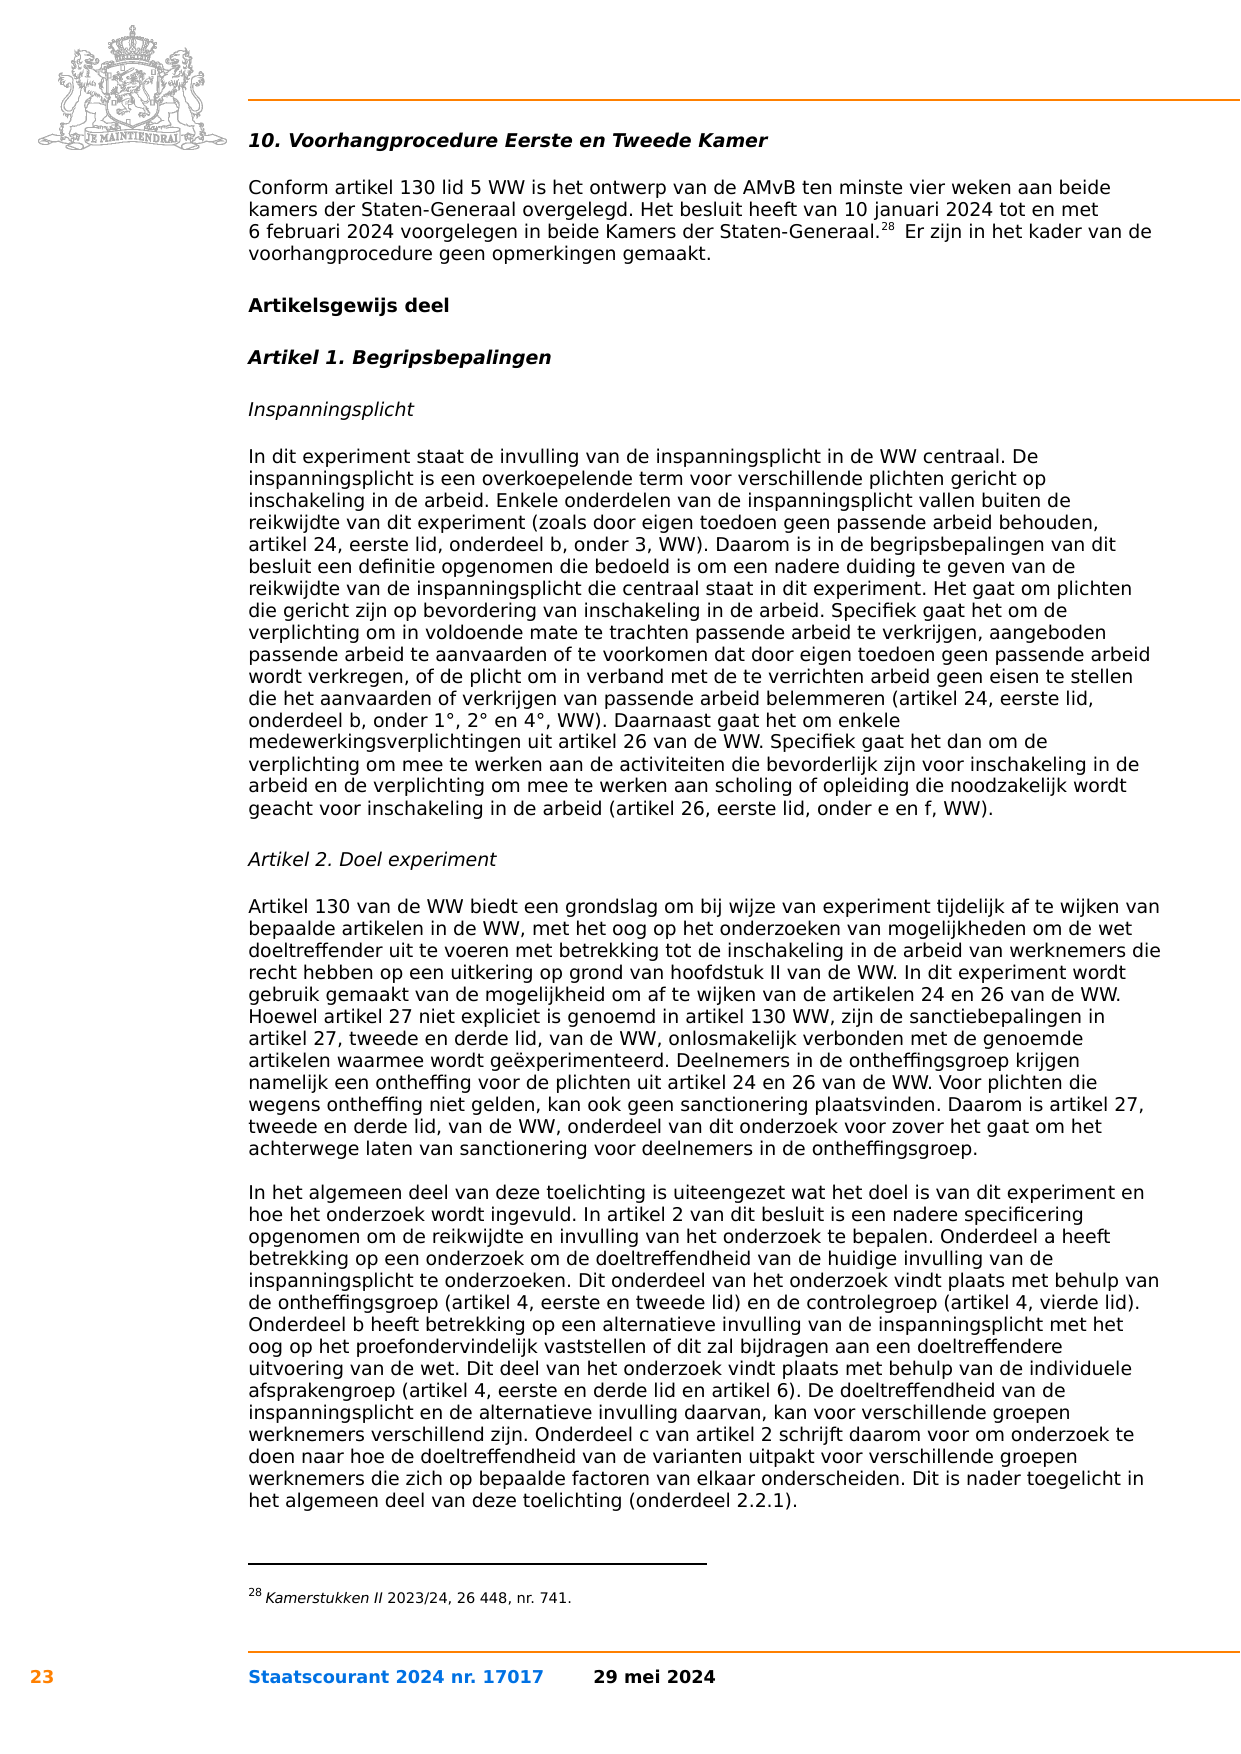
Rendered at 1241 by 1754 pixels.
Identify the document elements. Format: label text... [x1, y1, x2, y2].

text Kamerstukken II 2023/24, 26 448, nr. 741. [248, 1586, 1163, 1608]
subtitle Inspanningsplicht [248, 399, 1163, 421]
subtitle Artikel 1. Begripsbepalingen [248, 347, 1163, 369]
subtitle Artikelsgewijs deel [248, 295, 1163, 317]
picture [38, 25, 227, 150]
text In het algemeen deel van deze toelichting is uiteengezet wat het doel is van dit experiment en hoe het onderzoek wordt ingevuld. In artikel 2 van dit besluit is een nadere specificering opgenomen om de reikwijdte en invulling van het onderzoek te bepalen. Onderdeel a heeft betrekking op een onderzoek om de doeltreffendheid van de huidige invulling van de inspanningsplicht te onderzoeken. Dit onderdeel van het onderzoek vindt plaats met behulp van de ontheffingsgroep (artikel 4, eerste en tweede lid) en de controlegroep (artikel 4, vierde lid). Onderdeel b heeft betrekking op een alternatieve invulling van de inspanningsplicht met het oog op het proefondervindelijk vaststellen of dit zal bijdragen aan een doeltreffendere uitvoering van de wet. Dit deel van het onderzoek vindt plaats met behulp van de individuele afsprakengroep (artikel 4, eerste en derde lid en artikel 6). De doeltreffendheid van de inspanningsplicht en de alternatieve invulling daarvan, kan voor verschillende groepen werknemers verschillend zijn. Onderdeel c van artikel 2 schrijft daarom voor om onderzoek te doen naar hoe de doeltreffendheid van de varianten uitpakt voor verschillende groepen werknemers die zich op bepaalde factoren van elkaar onderscheiden. Dit is nader toegelicht in het algemeen deel van deze toelichting (onderdeel 2.2.1). [248, 1182, 1163, 1512]
text In dit experiment staat de invulling van de inspanningsplicht in de WW centraal. De inspanningsplicht is een overkoepelende term voor verschillende plichten gericht op inschakeling in de arbeid. Enkele onderdelen van de inspanningsplicht vallen buiten de reikwijdte van dit experiment (zoals door eigen toedoen geen passende arbeid behouden, artikel 24, eerste lid, onderdeel b, onder 3, WW). Daarom is in de begripsbepalingen van dit besluit een definitie opgenomen die bedoeld is om een nadere duiding te geven van de reikwijdte van de inspanningsplicht die centraal staat in dit experiment. Het gaat om plichten die gericht zijn op bevordering van inschakeling in de arbeid. Specifiek gaat het om de verplichting om in voldoende mate te trachten passende arbeid te verkrijgen, aangeboden passende arbeid te aanvaarden of te voorkomen dat door eigen toedoen geen passende arbeid wordt verkregen, of de plicht om in verband met de te verrichten arbeid geen eisen te stellen die het aanvaarden of verkrijgen van passende arbeid belemmeren (artikel 24, eerste lid, onderdeel b, onder 1°, 2° en 4°, WW). Daarnaast gaat het om enkele medewerkingsverplichtingen uit artikel 26 van de WW. Specifiek gaat het dan om de verplichting om mee te werken aan de activiteiten die bevorderlijk zijn voor inschakeling in de arbeid en de verplichting om mee te werken aan scholing of opleiding die noodzakelijk wordt geacht voor inschakeling in de arbeid (artikel 26, eerste lid, onder e en f, WW). [248, 446, 1163, 819]
subtitle 10. Voorhangprocedure Eerste en Tweede Kamer [248, 130, 1163, 152]
text Conform artikel 130 lid 5 WW is het ontwerp van de AMvB ten minste vier weken aan beide kamers der Staten-Generaal overgelegd. Het besluit heeft van 10 januari 2024 tot en met 6 februari 2024 voorgelegen in beide Kamers der Staten-Generaal. Er zijn in het kader van de voorhangprocedure geen opmerkingen gemaakt. [248, 177, 1163, 265]
subtitle Artikel 2. Doel experiment [248, 849, 1163, 871]
text Artikel 130 van de WW biedt een grondslag om bij wijze van experiment tijdelijk af te wijken van bepaalde artikelen in de WW, met het oog op het onderzoeken van mogelijkheden om de wet doeltreffender uit te voeren met betrekking tot de inschakeling in de arbeid van werknemers die recht hebben op een uitkering op grond van hoofdstuk II van de WW. In dit experiment wordt gebruik gemaakt van de mogelijkheid om af te wijken van de artikelen 24 en 26 van de WW. Hoewel artikel 27 niet expliciet is genoemd in artikel 130 WW, zijn de sanctiebepalingen in artikel 27, tweede en derde lid, van de WW, onlosmakelijk verbonden met de genoemde artikelen waarmee wordt geëxperimenteerd. Deelnemers in de ontheffingsgroep krijgen namelijk een ontheffing voor de plichten uit artikel 24 en 26 van de WW. Voor plichten die wegens ontheffing niet gelden, kan ook geen sanctionering plaatsvinden. Daarom is artikel 27, tweede en derde lid, van de WW, onderdeel van dit onderzoek voor zover het gaat om het achterwege laten van sanctionering voor deelnemers in de ontheffingsgroep. [248, 896, 1163, 1160]
